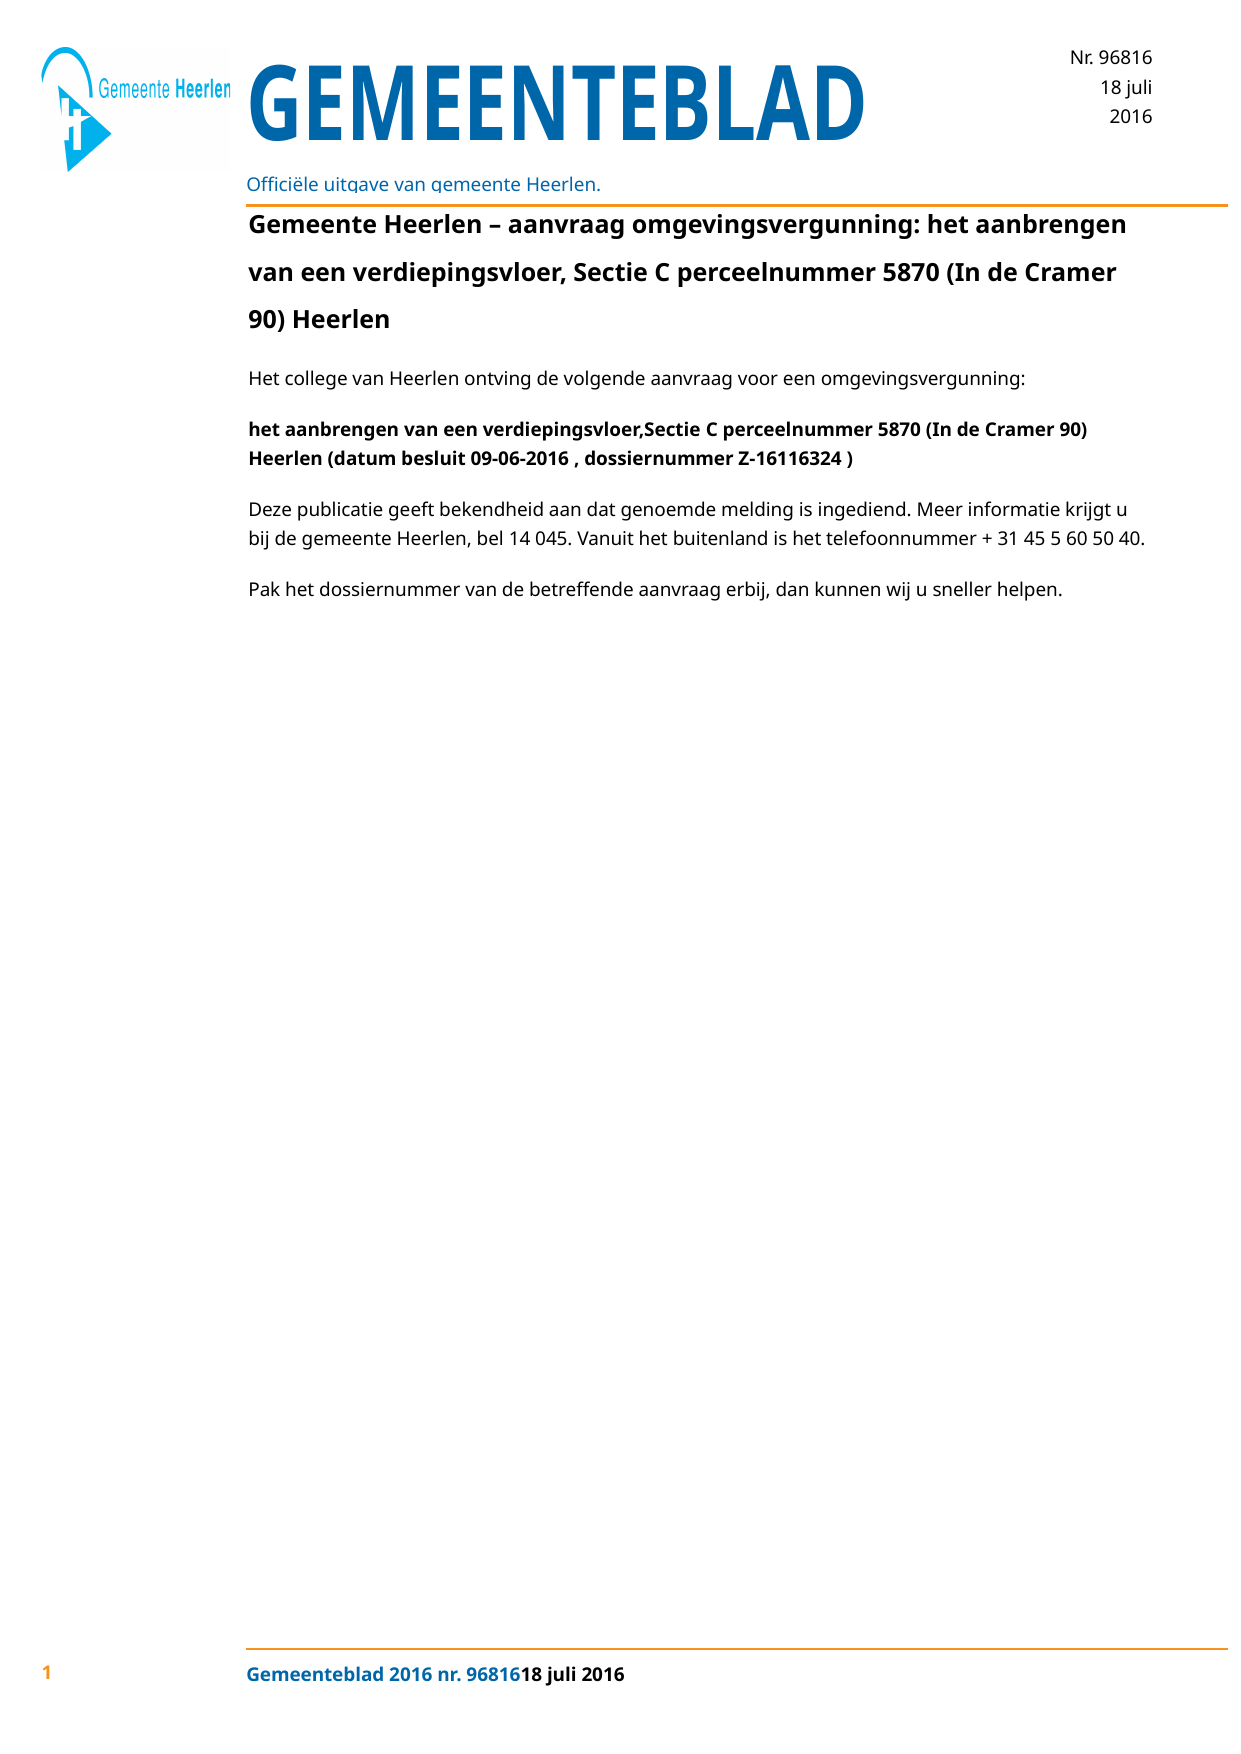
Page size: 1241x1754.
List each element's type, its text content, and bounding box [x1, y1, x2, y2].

text Het college van Heerlen ontving de volgende aanvraag voor een omgevingsvergunning: [248, 366, 1152, 391]
text Pak het dossiernummer van de betreffende aanvraag erbij, dan kunnen wij u sneller helpen. [248, 576, 1152, 602]
text Gemeente Heerlen – aanvraag omgevingsvergunning: het aanbrengen van een verdiepingsvloer, Sectie C perceelnummer 5870 (In de Cramer 90) Heerlen [248, 207, 1152, 336]
picture [41, 47, 231, 172]
picture [41, 47, 58, 70]
text het aanbrengen van een verdiepingsvloer,Sectie C perceelnummer 5870 (In de Cramer 90) Heerlen (datum besluit 09-06-2016 , dossiernummer Z-16116324 ) [248, 416, 1152, 471]
text Deze publicatie geeft bekendheid aan dat genoemde melding is ingediend. Meer informatie krijgt u bij de gemeente Heerlen, bel 14 045. Vanuit het buitenland is het telefoonnummer + 31 45 5 60 50 40. [248, 496, 1152, 551]
